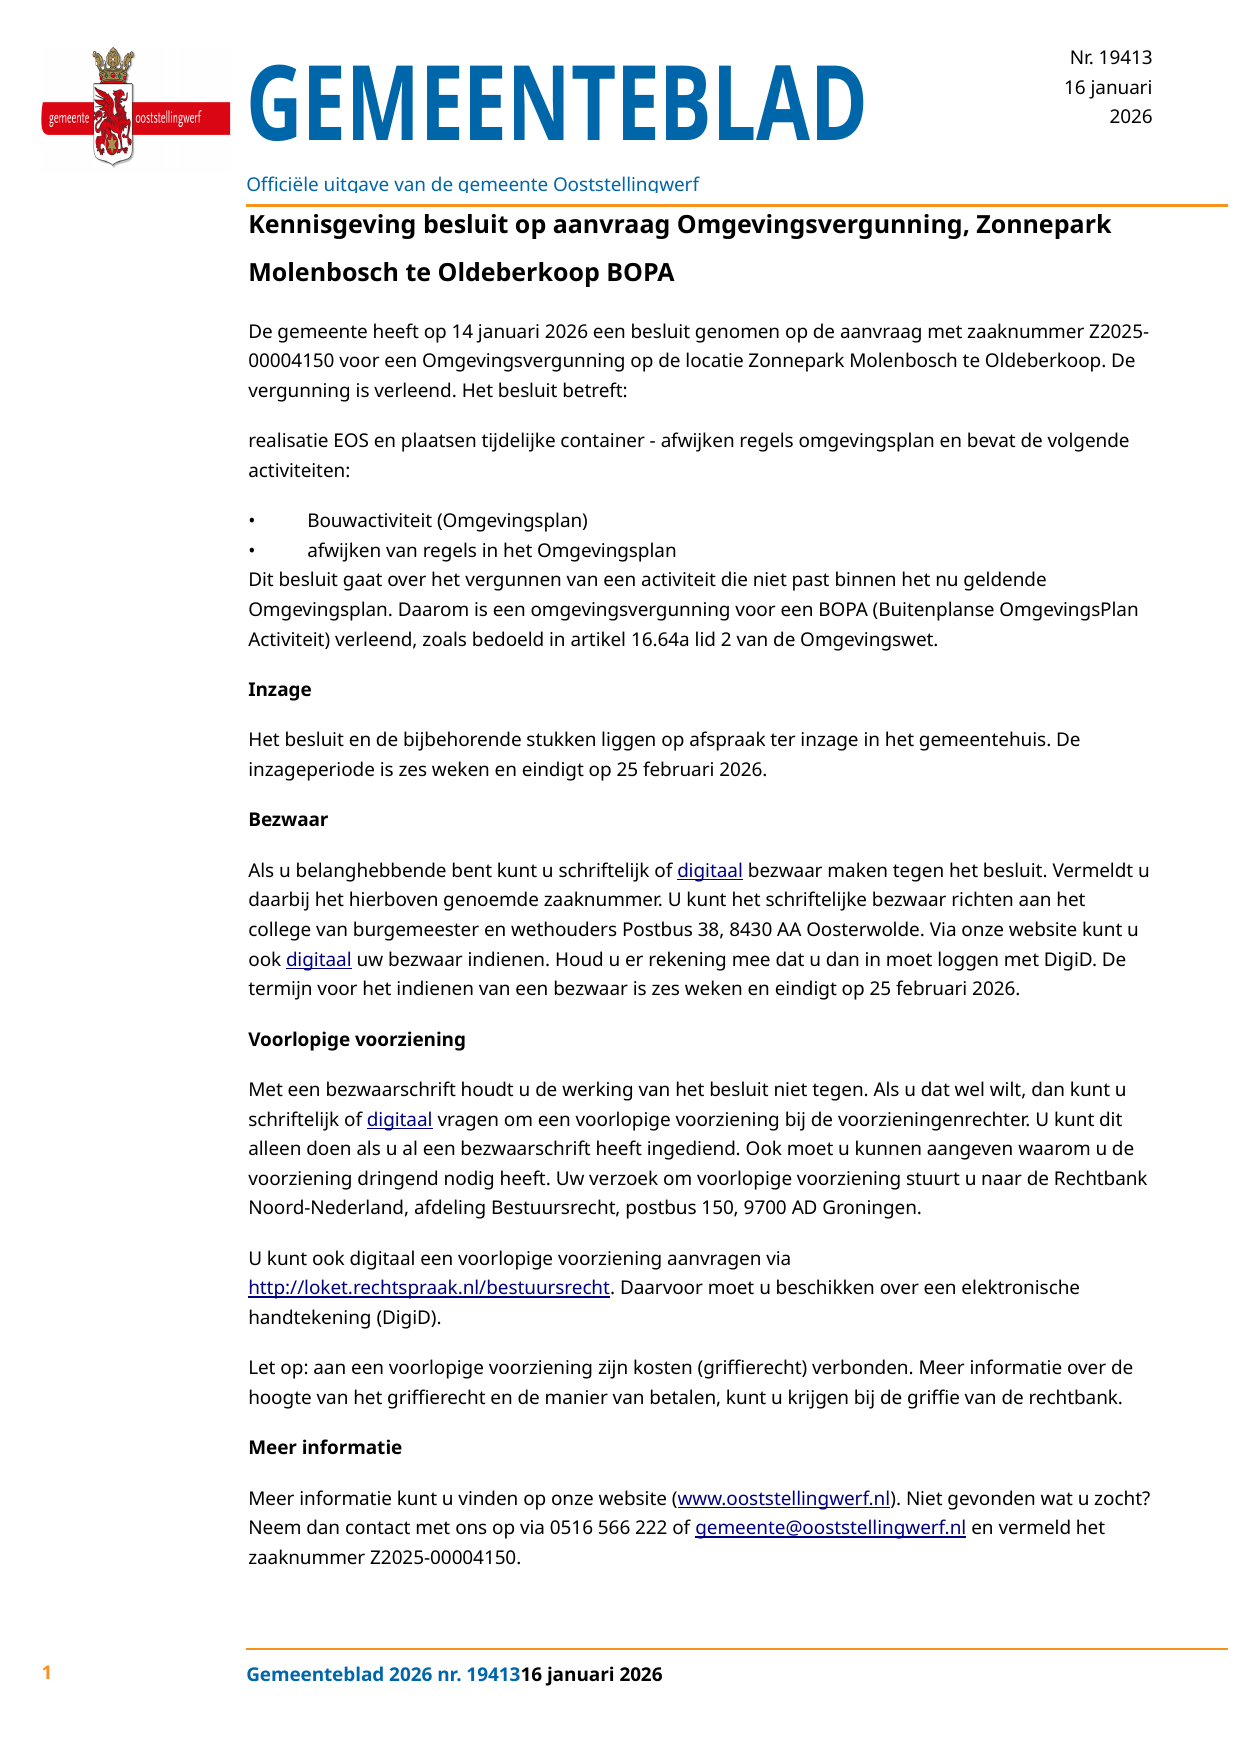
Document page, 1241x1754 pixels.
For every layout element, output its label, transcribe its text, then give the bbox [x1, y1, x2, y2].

text Bezwaar [248, 807, 1152, 832]
text De gemeente heeft op 14 januari 2026 een besluit genomen op de aanvraag met zaaknummer Z2025-00004150 voor een Omgevingsvergunning op de locatie Zonnepark Molenbosch te Oldeberkoop. De vergunning is verleend. Het besluit betreft: [248, 318, 1152, 403]
text Het besluit en de bijbehorende stukken liggen op afspraak ter inzage in het gemeentehuis. De inzageperiode is zes weken en eindigt op 25 februari 2026. [248, 727, 1152, 782]
text Inzage [248, 676, 1152, 702]
text Voorlopige voorziening [248, 1026, 1152, 1052]
list Bouwactiviteit (Omgevingsplan) [248, 507, 1152, 533]
text Let op: aan een voorlopige voorziening zijn kosten (griffierecht) verbonden. Meer informatie over de hoogte van het griffierecht en de manier van betalen, kunt u krijgen bij de griffie van de rechtbank. [248, 1354, 1152, 1410]
picture [41, 47, 231, 172]
text Dit besluit gaat over het vergunnen van een activiteit die niet past binnen het nu geldende Omgevingsplan. Daarom is een omgevingsvergunning voor een BOPA (Buitenplanse OmgevingsPlan Activiteit) verleend, zoals bedoeld in artikel 16.64a lid 2 van de Omgevingswet. [248, 567, 1152, 652]
text Kennisgeving besluit op aanvraag Omgevingsvergunning, Zonnepark Molenbosch te Oldeberkoop BOPA [248, 207, 1152, 288]
text Als u belanghebbende bent kunt u schriftelijk of digitaal bezwaar maken tegen het besluit. Vermeldt u daarbij het hierboven genoemde zaaknummer. U kunt het schriftelijke bezwaar richten aan het college van burgemeester en wethouders Postbus 38, 8430 AA Oosterwolde. Via onze website kunt u ook digitaal uw bezwaar indienen. Houd u er rekening mee dat u dan in moet loggen met DigiD. De termijn voor het indienen van een bezwaar is zes weken en eindigt op 25 februari 2026. [248, 857, 1152, 1001]
text U kunt ook digitaal een voorlopige voorziening aanvragen via http://loket.rechtspraak.nl/bestuursrecht. Daarvoor moet u beschikken over een elektronische handtekening (DigiD). [248, 1245, 1152, 1330]
text Met een bezwaarschrift houdt u de werking van het besluit niet tegen. Als u dat wel wilt, dan kunt u schriftelijk of digitaal vragen om een voorlopige voorziening bij de voorzieningenrechter. U kunt dit alleen doen als u al een bezwaarschrift heeft ingediend. Ook moet u kunnen aangeven waarom u de voorziening dringend nodig heeft. Uw verzoek om voorlopige voorziening stuurt u naar de Rechtbank Noord-Nederland, afdeling Bestuursrecht, postbus 150, 9700 AD Groningen. [248, 1076, 1152, 1220]
text Meer informatie [248, 1434, 1152, 1460]
list afwijken van regels in het Omgevingsplan [248, 537, 1152, 563]
text Meer informatie kunt u vinden op onze website (www.ooststellingwerf.nl). Niet gevonden wat u zocht? Neem dan contact met ons op via 0516 566 222 of gemeente@ooststellingwerf.nl en vermeld het zaaknummer Z2025-00004150. [248, 1485, 1152, 1570]
text realisatie EOS en plaatsen tijdelijke container - afwijken regels omgevingsplan en bevat de volgende activiteiten: [248, 427, 1152, 483]
